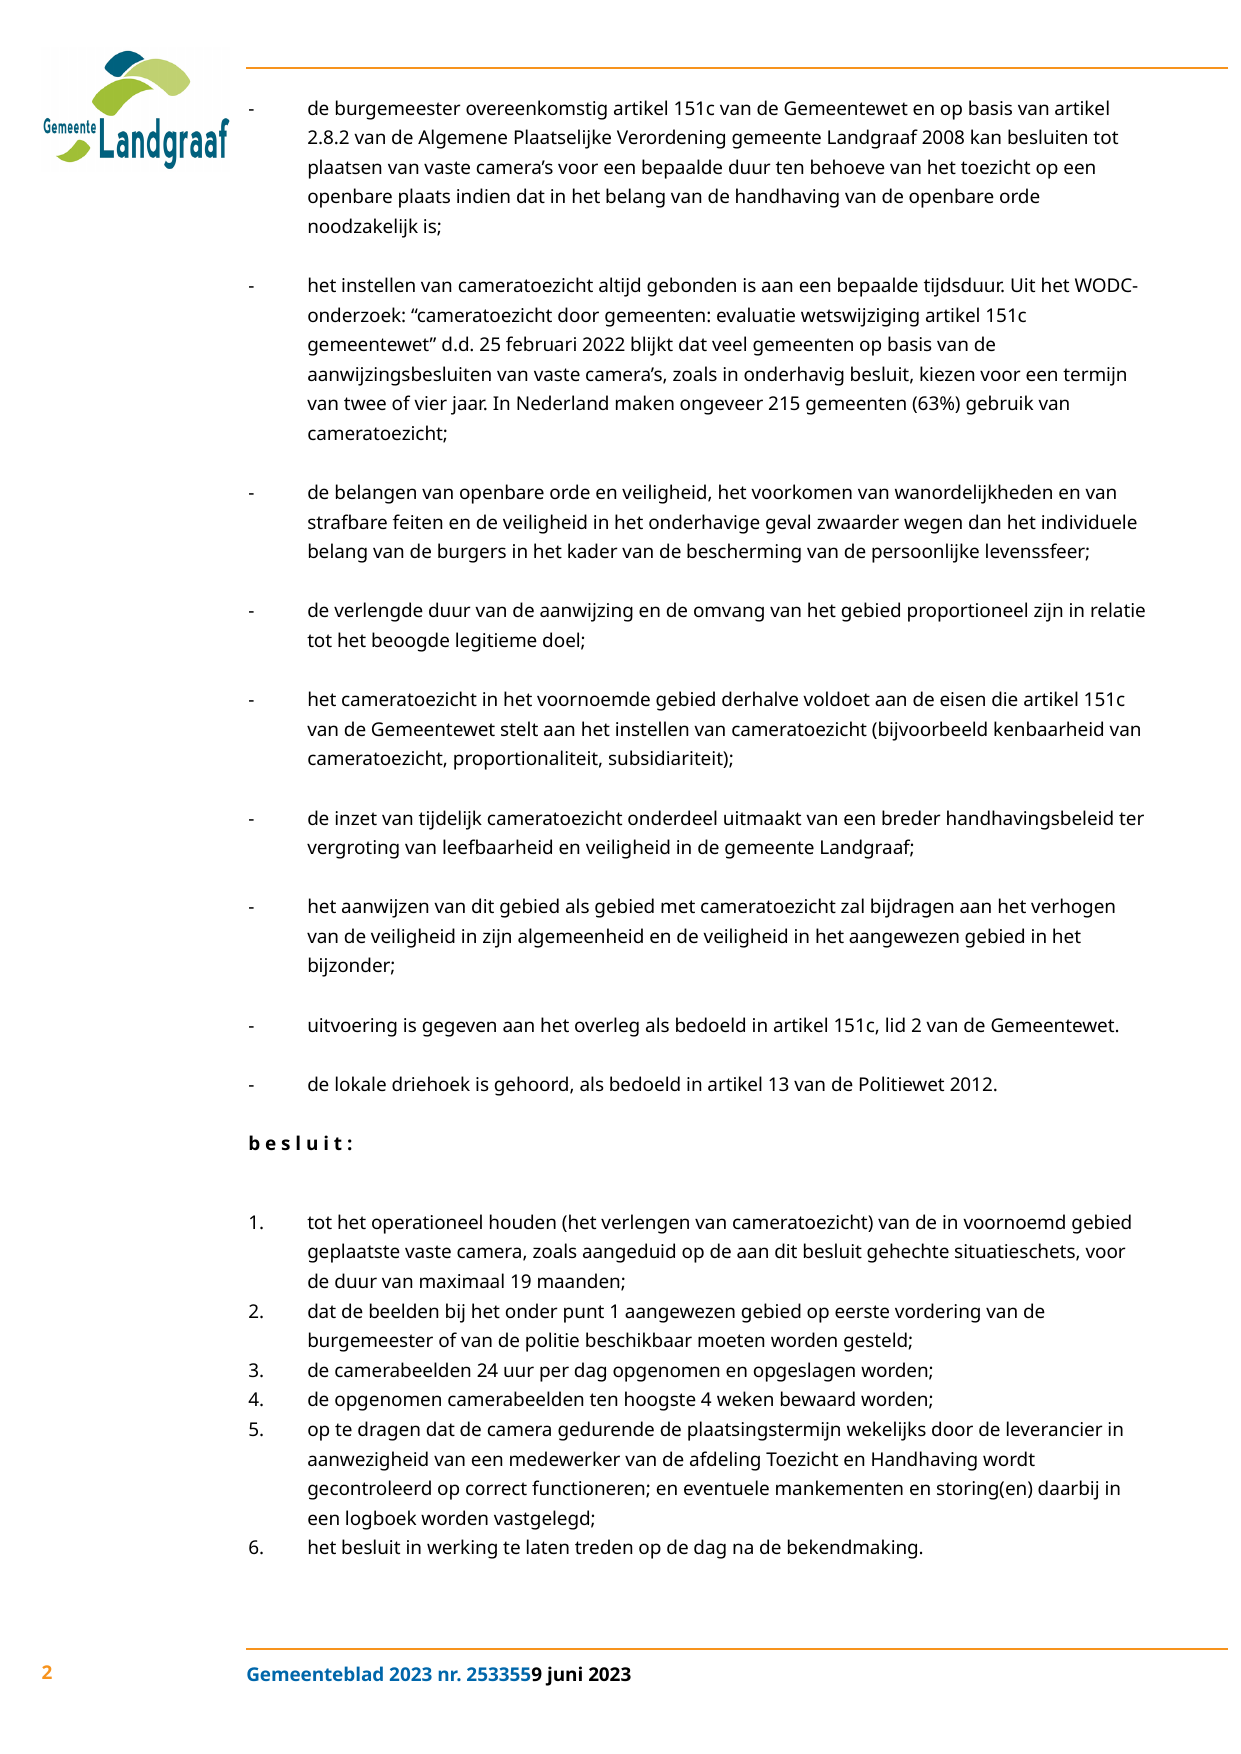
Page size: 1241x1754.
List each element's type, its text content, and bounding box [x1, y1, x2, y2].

list het aanwijzen van dit gebied als gebied met cameratoezicht zal bijdragen aan het verhogen van de veiligheid in zijn algemeenheid en de veiligheid in het aangewezen gebied in het bijzonder; [248, 893, 1152, 978]
list de inzet van tijdelijk cameratoezicht onderdeel uitmaakt van een breder handhavingsbeleid ter vergroting van leefbaarheid en veiligheid in de gemeente Landgraaf; [248, 805, 1152, 860]
list de camerabeelden 24 uur per dag opgenomen en opgeslagen worden; [248, 1357, 1152, 1383]
text b e s l u i t : [248, 1130, 1152, 1156]
picture [41, 47, 231, 172]
list tot het operationeel houden (het verlengen van cameratoezicht) van de in voornoemd gebied geplaatste vaste camera, zoals aangeduid op de aan dit besluit gehechte situatieschets, voor de duur van maximaal 19 maanden; [248, 1209, 1152, 1294]
list het cameratoezicht in het voornoemde gebied derhalve voldoet aan de eisen die artikel 151c van de Gemeentewet stelt aan het instellen van cameratoezicht (bijvoorbeeld kenbaarheid van cameratoezicht, proportionaliteit, subsidiariteit); [248, 686, 1152, 771]
list de lokale driehoek is gehoord, als bedoeld in artikel 13 van de Politiewet 2012. [248, 1071, 1152, 1097]
list uitvoering is gegeven aan het overleg als bedoeld in artikel 151c, lid 2 van de Gemeentewet. [248, 1012, 1152, 1038]
list het besluit in werking te laten treden op de dag na de bekendmaking. [248, 1534, 1152, 1560]
list de verlengde duur van de aanwijzing en de omvang van het gebied proportioneel zijn in relatie tot het beoogde legitieme doel; [248, 598, 1152, 653]
list het instellen van cameratoezicht altijd gebonden is aan een bepaalde tijdsduur. Uit het WODC-onderzoek: “cameratoezicht door gemeenten: evaluatie wetswijziging artikel 151c gemeentewet” d.d. 25 februari 2022 blijkt dat veel gemeenten op basis van de aanwijzingsbesluiten van vaste camera’s, zoals in onderhavig besluit, kiezen voor een termijn van twee of vier jaar. In Nederland maken ongeveer 215 gemeenten (63%) gebruik van cameratoezicht; [248, 272, 1152, 446]
list de burgemeester overeenkomstig artikel 151c van de Gemeentewet en op basis van artikel 2.8.2 van de Algemene Plaatselijke Verordening gemeente Landgraaf 2008 kan besluiten tot plaatsen van vaste camera’s voor een bepaalde duur ten behoeve van het toezicht op een openbare plaats indien dat in het belang van de handhaving van de openbare orde noodzakelijk is; [248, 95, 1152, 239]
list de belangen van openbare orde en veiligheid, het voorkomen van wanordelijkheden en van strafbare feiten en de veiligheid in het onderhavige geval zwaarder wegen dan het individuele belang van de burgers in het kader van de bescherming van de persoonlijke levenssfeer; [248, 479, 1152, 564]
list de opgenomen camerabeelden ten hoogste 4 weken bewaard worden; [248, 1387, 1152, 1412]
list op te dragen dat de camera gedurende de plaatsingstermijn wekelijks door de leverancier in aanwezigheid van een medewerker van de afdeling Toezicht en Handhaving wordt gecontroleerd op correct functioneren; en eventuele mankementen en storing(en) daarbij in een logboek worden vastgelegd; [248, 1416, 1152, 1531]
list dat de beelden bij het onder punt 1 aangewezen gebied op eerste vordering van de burgemeester of van de politie beschikbaar moeten worden gesteld; [248, 1298, 1152, 1353]
